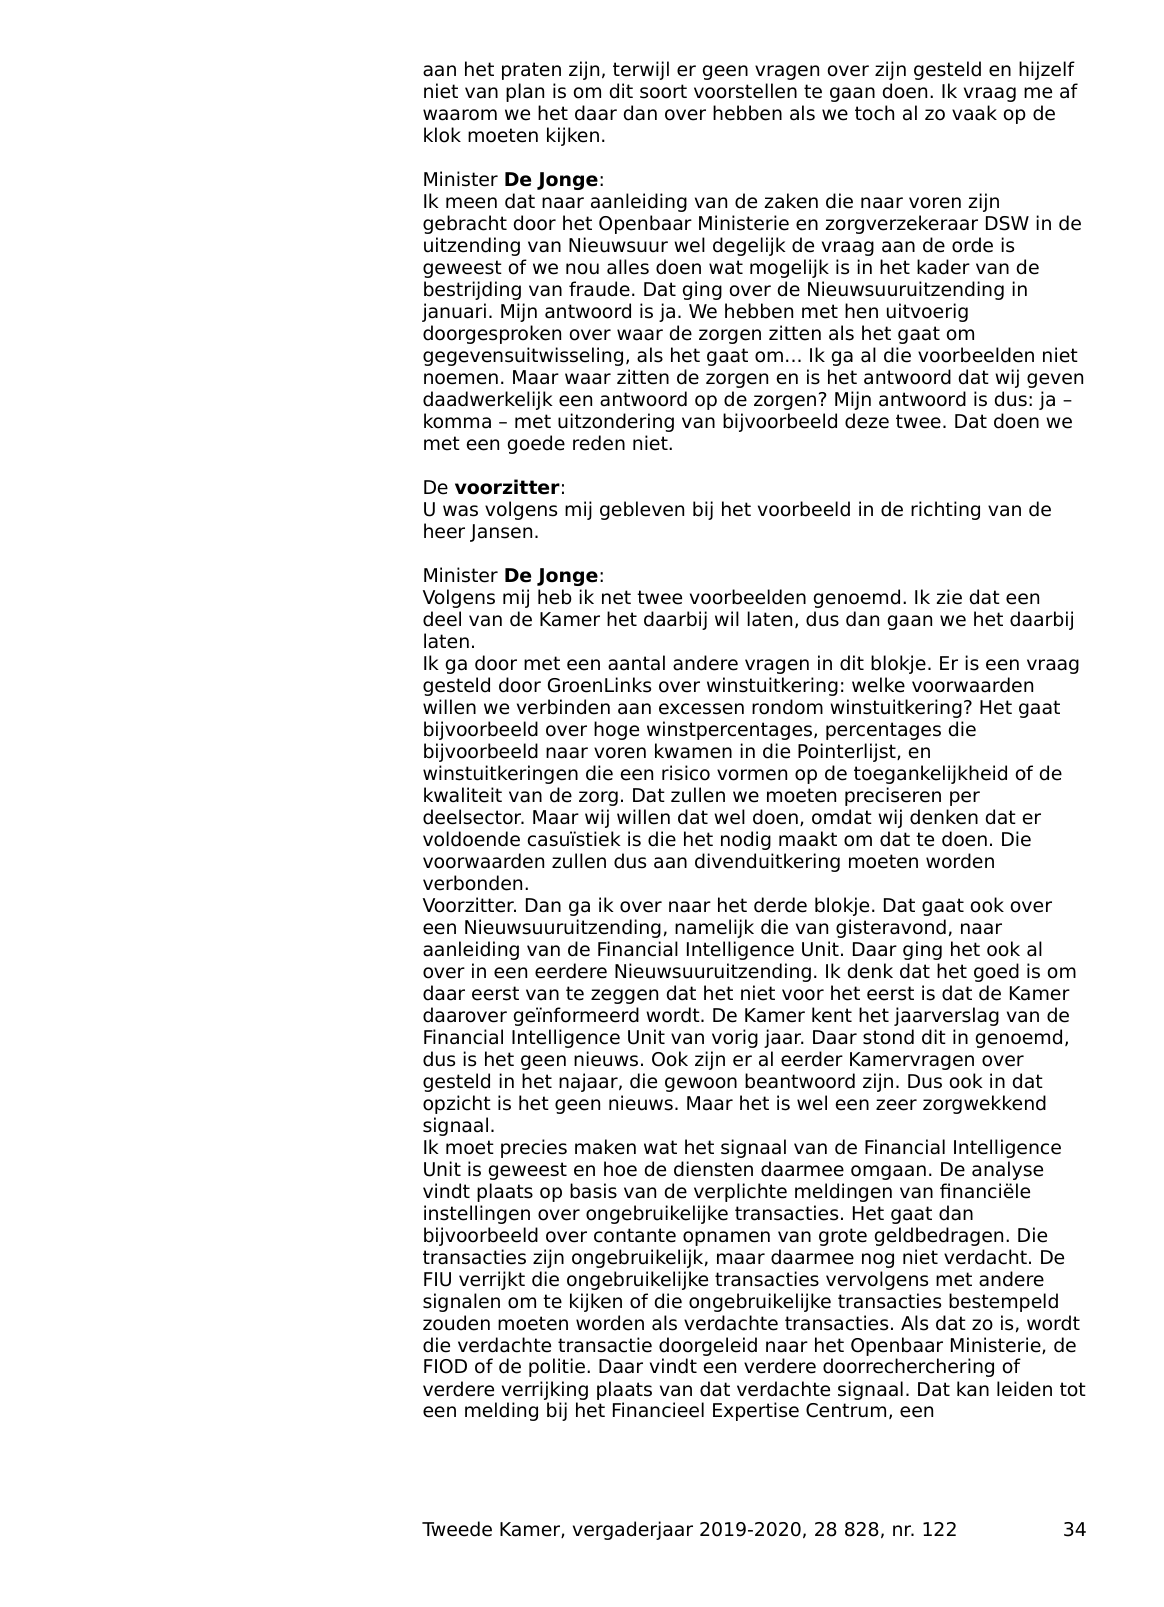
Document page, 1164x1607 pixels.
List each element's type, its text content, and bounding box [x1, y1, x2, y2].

text aan het praten zijn, terwijl er geen vragen over zijn gesteld en hijzelf niet van plan is om dit soort voorstellen te gaan doen. Ik vraag me af waarom we het daar dan over hebben als we toch al zo vaak op de klok moeten kijken. [422, 59, 1087, 147]
text Minister De Jonge: [422, 565, 1087, 587]
text Ik moet precies maken wat het signaal van de Financial Intelligence Unit is geweest en hoe de diensten daarmee omgaan. De analyse vindt plaats op basis van de verplichte meldingen van financiële instellingen over ongebruikelijke transacties. Het gaat dan bijvoorbeeld over contante opnamen van grote geldbedragen. Die transacties zijn ongebruikelijk, maar daarmee nog niet verdacht. De FIU verrijkt die ongebruikelijke transacties vervolgens met andere signalen om te kijken of die ongebruikelijke transacties bestempeld zouden moeten worden als verdachte transacties. Als dat zo is, wordt die verdachte transactie doorgeleid naar het Openbaar Ministerie, de FIOD of de politie. Daar vindt een verdere doorrecherchering of verdere verrijking plaats van dat verdachte signaal. Dat kan leiden tot een melding bij het Financieel Expertise Centrum, een [422, 1137, 1087, 1422]
text Ik ga door met een aantal andere vragen in dit blokje. Er is een vraag gesteld door GroenLinks over winstuitkering: welke voorwaarden willen we verbinden aan excessen rondom winstuitkering? Het gaat bijvoorbeeld over hoge winstpercentages, percentages die bijvoorbeeld naar voren kwamen in die Pointerlijst, en winstuitkeringen die een risico vormen op de toegankelijkheid of de kwaliteit van de zorg. Dat zullen we moeten preciseren per deelsector. Maar wij willen dat wel doen, omdat wij denken dat er voldoende casuïstiek is die het nodig maakt om dat te doen. Die voorwaarden zullen dus aan divenduitkering moeten worden verbonden. [422, 653, 1087, 895]
text Volgens mij heb ik net twee voorbeelden genoemd. Ik zie dat een deel van de Kamer het daarbij wil laten, dus dan gaan we het daarbij laten. [422, 587, 1087, 653]
text Voorzitter. Dan ga ik over naar het derde blokje. Dat gaat ook over een Nieuwsuuruitzending, namelijk die van gisteravond, naar aanleiding van de Financial Intelligence Unit. Daar ging het ook al over in een eerdere Nieuwsuuruitzending. Ik denk dat het goed is om daar eerst van te zeggen dat het niet voor het eerst is dat de Kamer daarover geïnformeerd wordt. De Kamer kent het jaarverslag van de Financial Intelligence Unit van vorig jaar. Daar stond dit in genoemd, dus is het geen nieuws. Ook zijn er al eerder Kamervragen over gesteld in het najaar, die gewoon beantwoord zijn. Dus ook in dat opzicht is het geen nieuws. Maar het is wel een zeer zorgwekkend signaal. [422, 895, 1087, 1137]
text U was volgens mij gebleven bij het voorbeeld in de richting van de heer Jansen. [422, 499, 1087, 543]
text De voorzitter: [422, 477, 1087, 499]
text Ik meen dat naar aanleiding van de zaken die naar voren zijn gebracht door het Openbaar Ministerie en zorgverzekeraar DSW in de uitzending van Nieuwsuur wel degelijk de vraag aan de orde is geweest of we nou alles doen wat mogelijk is in het kader van de bestrijding van fraude. Dat ging over de Nieuwsuuruitzending in januari. Mijn antwoord is ja. We hebben met hen uitvoerig doorgesproken over waar de zorgen zitten als het gaat om gegevensuitwisseling, als het gaat om... Ik ga al die voorbeelden niet noemen. Maar waar zitten de zorgen en is het antwoord dat wij geven daadwerkelijk een antwoord op de zorgen? Mijn antwoord is dus: ja – komma – met uitzondering van bijvoorbeeld deze twee. Dat doen we met een goede reden niet. [422, 191, 1087, 455]
text Minister De Jonge: [422, 169, 1087, 191]
